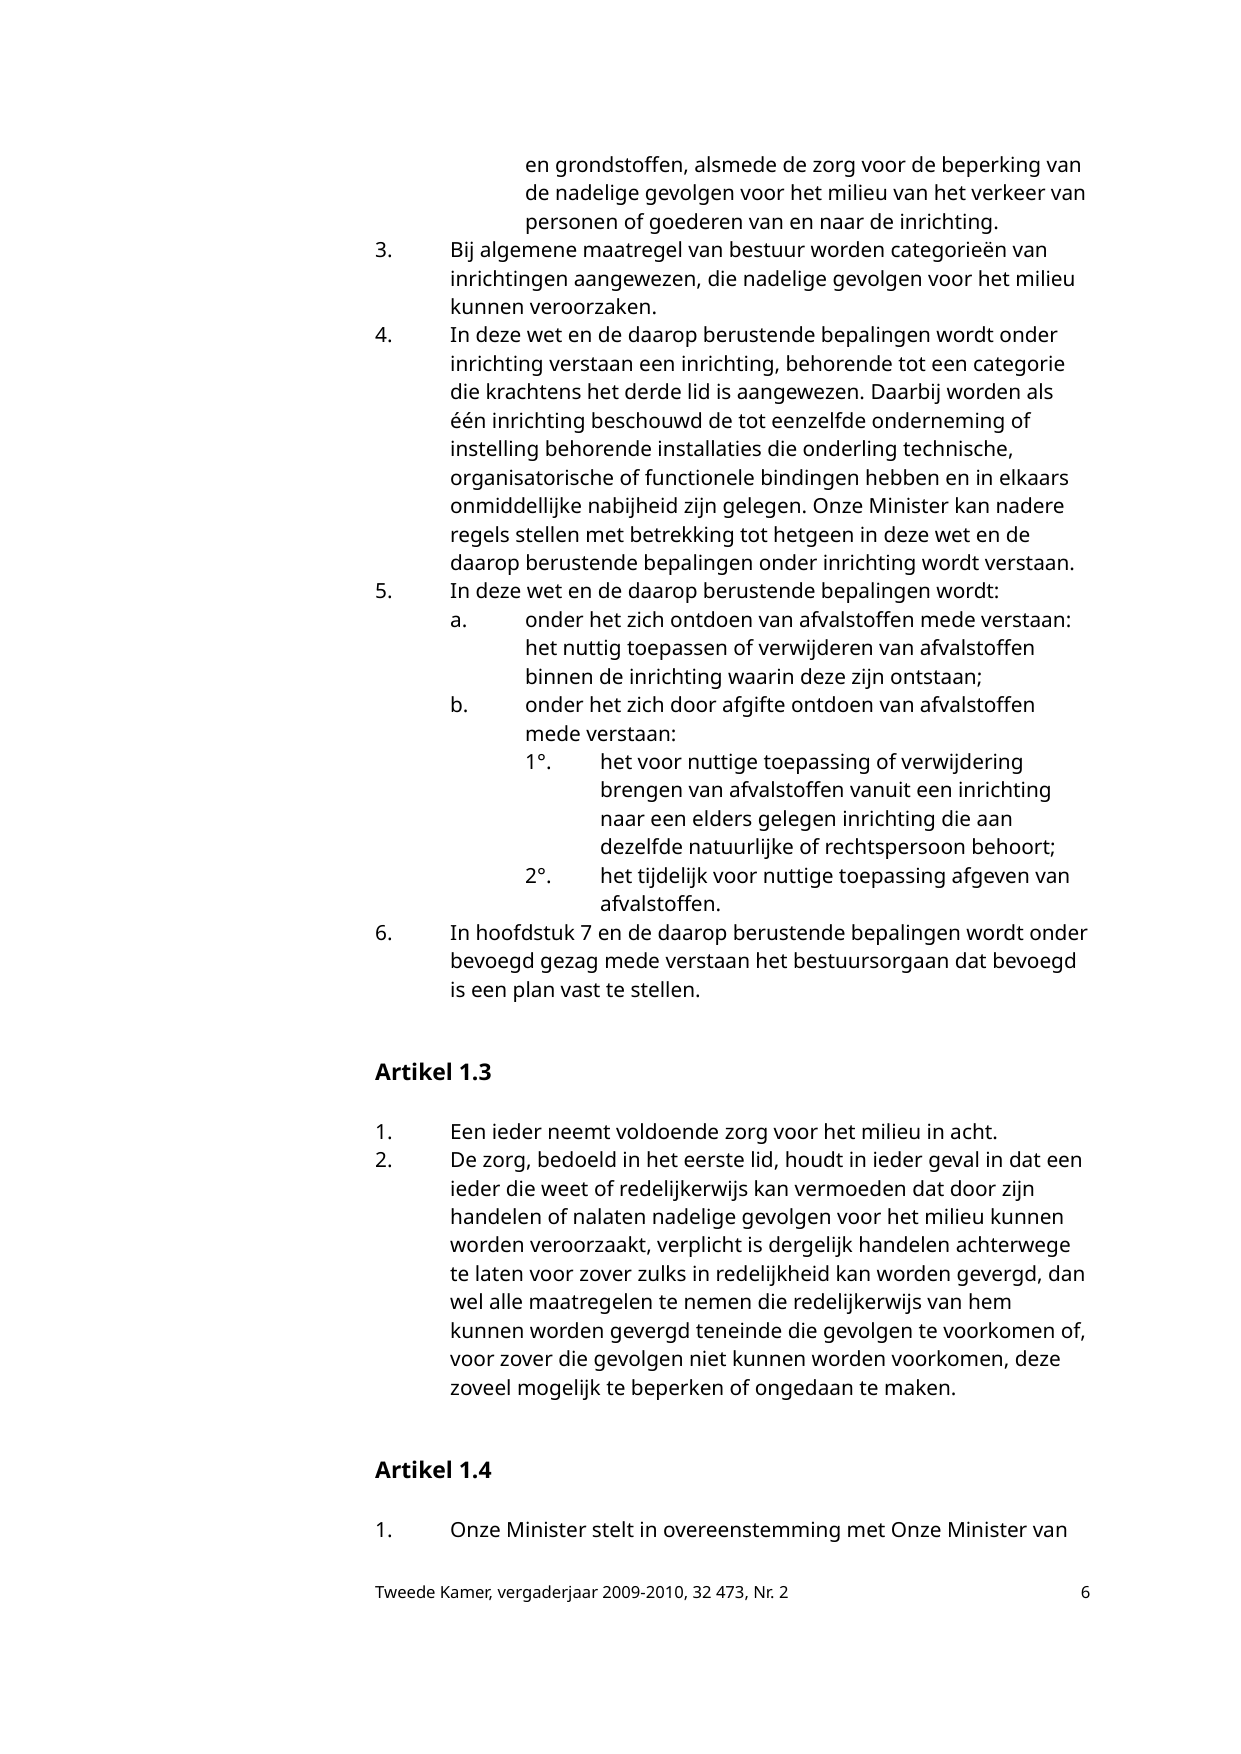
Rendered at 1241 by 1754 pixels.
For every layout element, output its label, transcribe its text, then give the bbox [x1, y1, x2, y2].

list onder het zich door afgifte ontdoen van afvalstoffen mede verstaan: [450, 690, 1090, 747]
list en grondstoffen, alsmede de zorg voor de beperking van de nadelige gevolgen voor het milieu van het verkeer van personen of goederen van en naar de inrichting. [450, 150, 1090, 235]
list Onze Minister stelt in overeenstemming met Onze Minister van [375, 1515, 1090, 1543]
list In deze wet en de daarop berustende bepalingen wordt: [375, 577, 1090, 605]
list In deze wet en de daarop berustende bepalingen wordt onder inrichting verstaan een inrichting, behorende tot een categorie die krachtens het derde lid is aangewezen. Daarbij worden als één inrichting beschouwd de tot eenzelfde onderneming of instelling behorende installaties die onderling technische, organisatorische of functionele bindingen hebben en in elkaars onmiddellijke nabijheid zijn gelegen. Onze Minister kan nadere regels stellen met betrekking tot hetgeen in deze wet en de daarop berustende bepalingen onder inrichting wordt verstaan. [375, 321, 1090, 577]
list het voor nuttige toepassing of verwijdering brengen van afvalstoffen vanuit een inrichting naar een elders gelegen inrichting die aan dezelfde natuurlijke of rechtspersoon behoort; [525, 747, 1090, 861]
list het tijdelijk voor nuttige toepassing afgeven van afvalstoffen. [525, 861, 1090, 918]
list Een ieder neemt voldoende zorg voor het milieu in acht. [375, 1117, 1090, 1145]
subtitle Artikel 1.4 [375, 1454, 1090, 1485]
subtitle Artikel 1.3 [375, 1056, 1090, 1087]
list In hoofdstuk 7 en de daarop berustende bepalingen wordt onder bevoegd gezag mede verstaan het bestuursorgaan dat bevoegd is een plan vast te stellen. [375, 918, 1090, 1003]
list Bij algemene maatregel van bestuur worden categorieën van inrichtingen aangewezen, die nadelige gevolgen voor het milieu kunnen veroorzaken. [375, 235, 1090, 321]
list onder het zich ontdoen van afvalstoffen mede verstaan: het nuttig toepassen of verwijderen van afvalstoffen binnen de inrichting waarin deze zijn ontstaan; [450, 605, 1090, 690]
list De zorg, bedoeld in het eerste lid, houdt in ieder geval in dat een ieder die weet of redelijkerwijs kan vermoeden dat door zijn handelen of nalaten nadelige gevolgen voor het milieu kunnen worden veroorzaakt, verplicht is dergelijk handelen achterwege te laten voor zover zulks in redelijkheid kan worden gevergd, dan wel alle maatregelen te nemen die redelijkerwijs van hem kunnen worden gevergd teneinde die gevolgen te voorkomen of, voor zover die gevolgen niet kunnen worden voorkomen, deze zoveel mogelijk te beperken of ongedaan te maken. [375, 1145, 1090, 1401]
